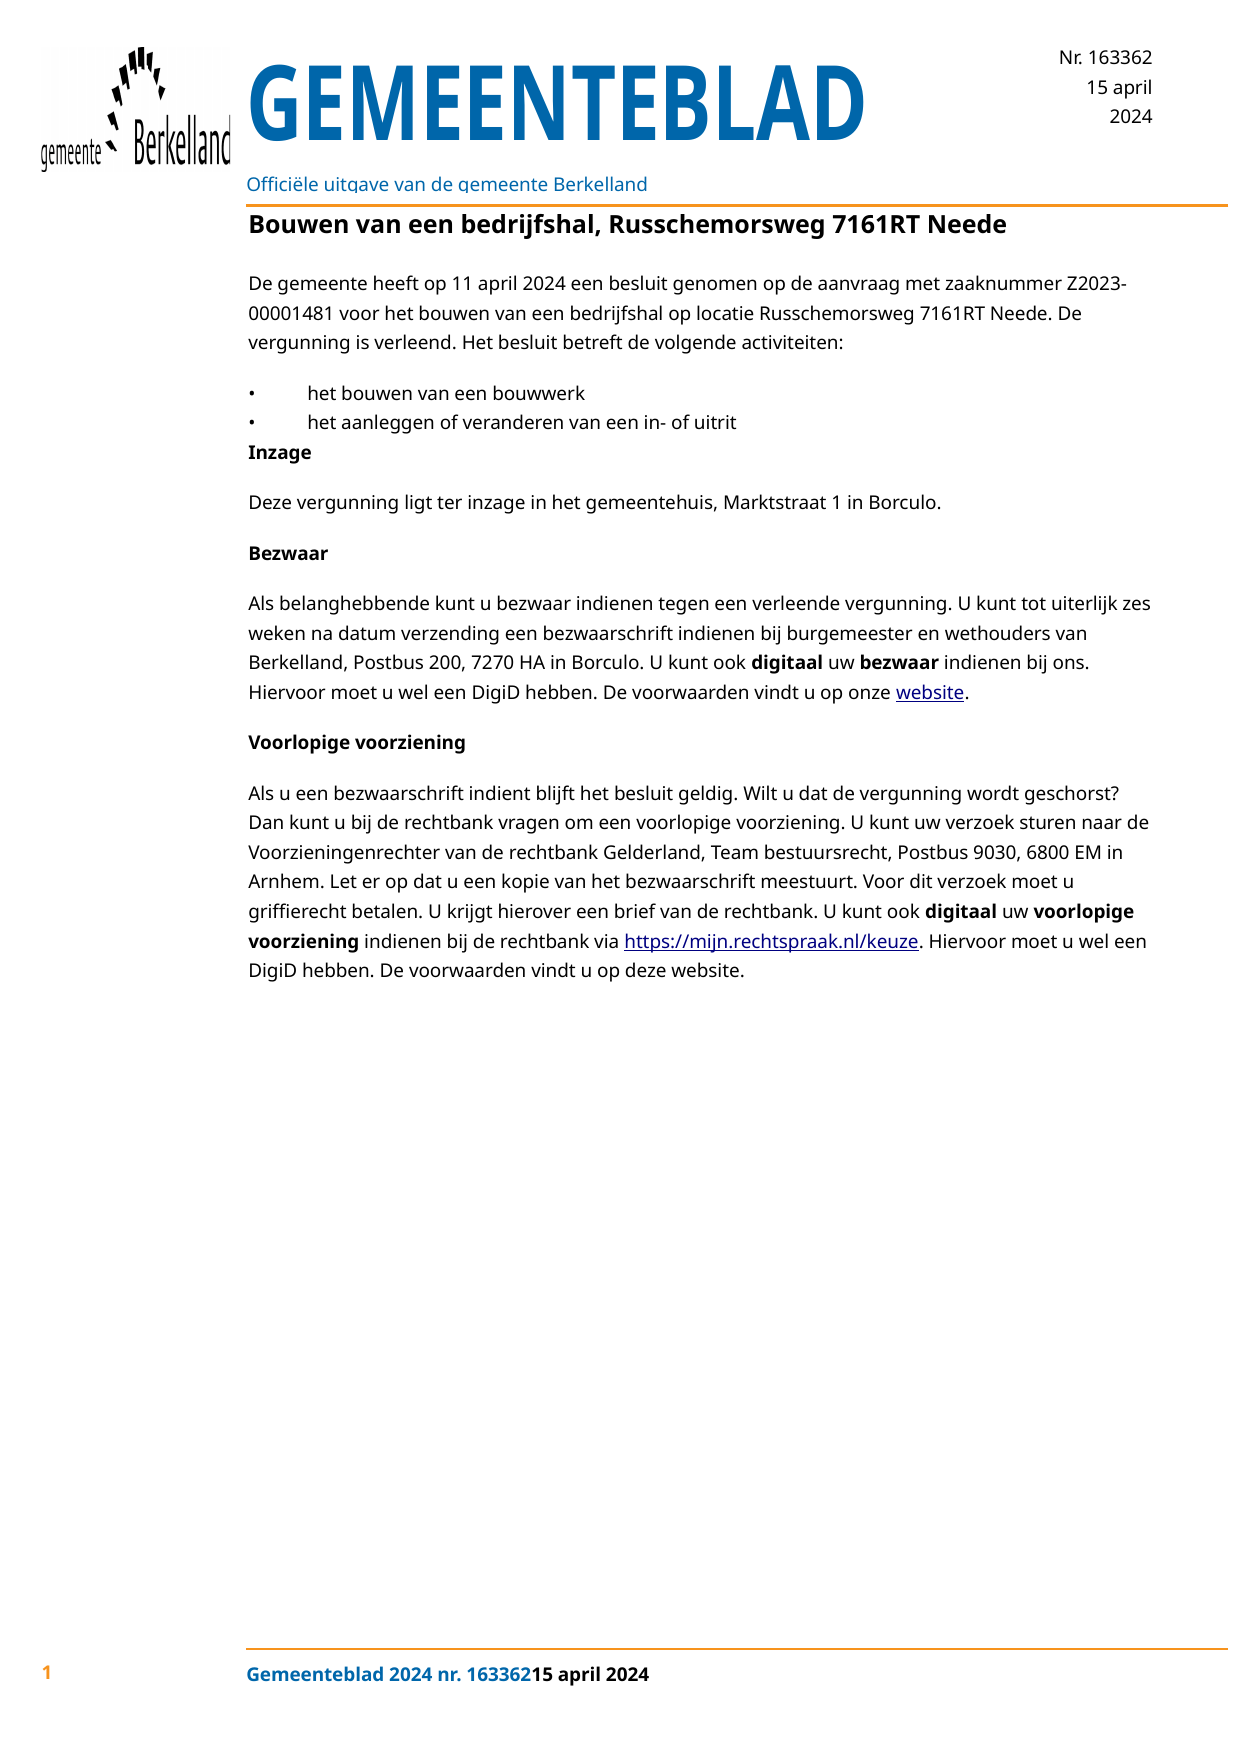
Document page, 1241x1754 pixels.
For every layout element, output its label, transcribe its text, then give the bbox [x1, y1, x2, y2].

list het aanleggen of veranderen van een in- of uitrit [248, 409, 1152, 435]
text De gemeente heeft op 11 april 2024 een besluit genomen op de aanvraag met zaaknummer Z2023-00001481 voor het bouwen van een bedrijfshal op locatie Russchemorsweg 7161RT Neede. De vergunning is verleend. Het besluit betreft de volgende activiteiten: [248, 270, 1152, 355]
text Als u een bezwaarschrift indient blijft het besluit geldig. Wilt u dat de vergunning wordt geschorst? Dan kunt u bij de rechtbank vragen om een voorlopige voorziening. U kunt uw verzoek sturen naar de Voorzieningenrechter van de rechtbank Gelderland, Team bestuursrecht, Postbus 9030, 6800 EM in Arnhem. Let er op dat u een kopie van het bezwaarschrift meestuurt. Voor dit verzoek moet u griffierecht betalen. U krijgt hierover een brief van de rechtbank. U kunt ook digitaal uw voorlopige voorziening indienen bij de rechtbank via https://mijn.rechtspraak.nl/keuze. Hiervoor moet u wel een DigiD hebben. De voorwaarden vindt u op deze website. [248, 780, 1152, 983]
text Voorlopige voorziening [248, 729, 1152, 755]
text Bezwaar [248, 540, 1152, 566]
list het bouwen van een bouwwerk [248, 380, 1152, 406]
text Als belanghebbende kunt u bezwaar indienen tegen een verleende vergunning. U kunt tot uiterlijk zes weken na datum verzending een bezwaarschrift indienen bij burgemeester en wethouders van Berkelland, Postbus 200, 7270 HA in Borculo. U kunt ook digitaal uw bezwaar indienen bij ons. Hiervoor moet u wel een DigiD hebben. De voorwaarden vindt u op onze website. [248, 590, 1152, 705]
text Inzage [248, 439, 1152, 465]
text Bouwen van een bedrijfshal, Russchemorsweg 7161RT Neede [248, 207, 1152, 241]
picture [41, 47, 231, 172]
text Deze vergunning ligt ter inzage in het gemeentehuis, Marktstraat 1 in Borculo. [248, 489, 1152, 515]
